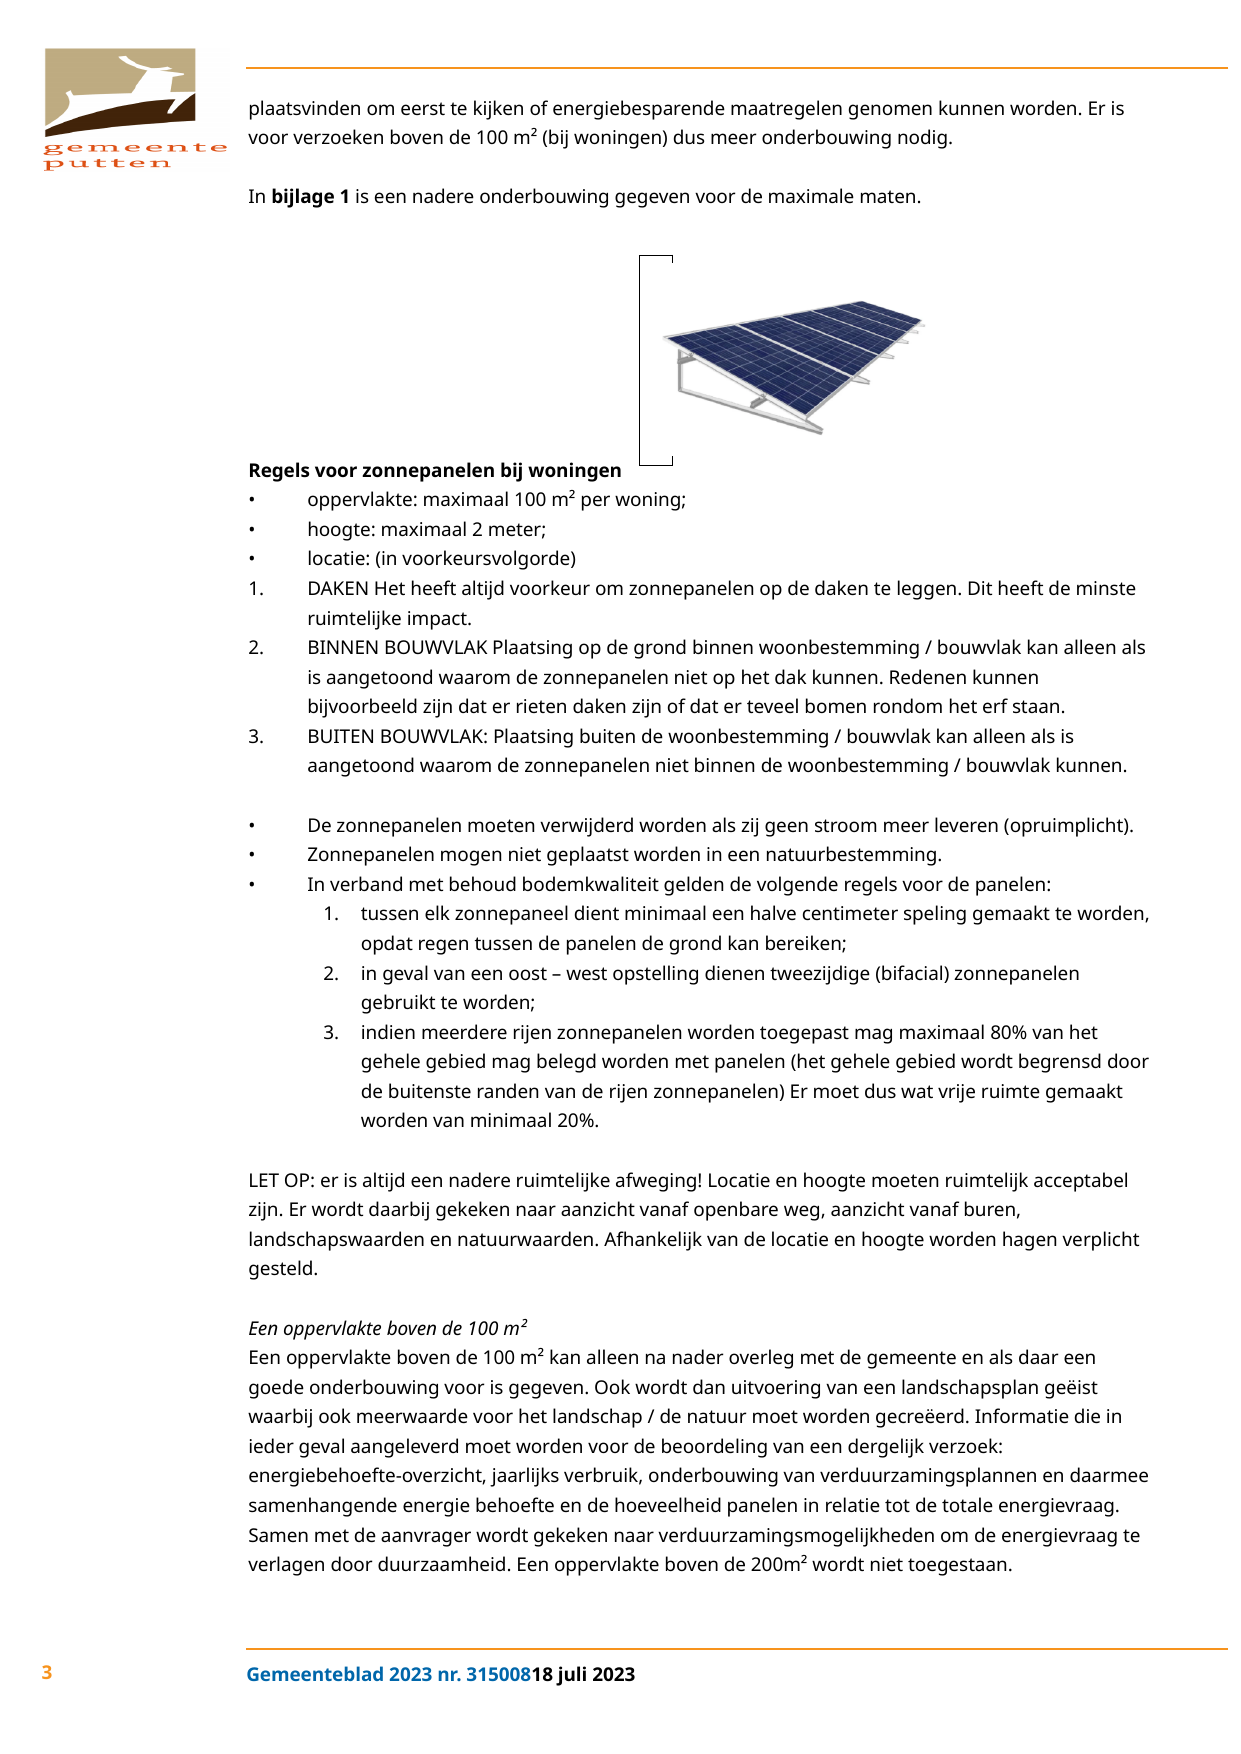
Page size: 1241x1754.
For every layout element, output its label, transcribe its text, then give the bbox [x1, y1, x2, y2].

list In verband met behoud bodemkwaliteit gelden de volgende regels voor de panelen: [248, 871, 1152, 897]
text plaatsvinden om eerst te kijken of energiebesparende maatregelen genomen kunnen worden. Er is voor verzoeken boven de 100 m² (bij woningen) dus meer onderbouwing nodig. [248, 95, 1152, 150]
list oppervlakte: maximaal 100 m² per woning; [248, 486, 1152, 512]
text LET OP: er is altijd een nadere ruimtelijke afweging! Locatie en hoogte moeten ruimtelijk acceptabel zijn. Er wordt daarbij gekeken naar aanzicht vanaf openbare weg, aanzicht vanaf buren, landschapswaarden en natuurwaarden. Afhankelijk van de locatie en hoogte worden hagen verplicht gesteld. [248, 1167, 1152, 1281]
text Regels voor zonnepanelen bij woningen [248, 243, 1152, 482]
list hoogte: maximaal 2 meter; [248, 516, 1152, 542]
list BUITEN BOUWVLAK: Plaatsing buiten de woonbestemming / bouwvlak kan alleen als is aangetoond waarom de zonnepanelen niet binnen de woonbestemming / bouwvlak kunnen. [248, 723, 1152, 778]
list BINNEN BOUWVLAK Plaatsing op de grond binnen woonbestemming / bouwvlak kan alleen als is aangetoond waarom de zonnepanelen niet op het dak kunnen. Redenen kunnen bijvoorbeeld zijn dat er rieten daken zijn of dat er teveel bomen rondom het erf staan. [248, 634, 1152, 719]
list tussen elk zonnepaneel dient minimaal een halve centimeter speling gemaakt te worden, opdat regen tussen de panelen de grond kan bereiken; [323, 901, 1152, 956]
picture [647, 263, 944, 456]
list Zonnepanelen mogen niet geplaatst worden in een natuurbestemming. [248, 841, 1152, 867]
list DAKEN Het heeft altijd voorkeur om zonnepanelen op de daken te leggen. Dit heeft de minste ruimtelijke impact. [248, 575, 1152, 630]
text Een oppervlakte boven de 100 m² kan alleen na nader overleg met de gemeente en als daar een goede onderbouwing voor is gegeven. Ook wordt dan uitvoering van een landschapsplan geëist waarbij ook meerwaarde voor het landschap / de natuur moet worden gecreëerd. Informatie die in ieder geval aangeleverd moet worden voor de beoordeling van een dergelijk verzoek: energiebehoefte-overzicht, jaarlijks verbruik, onderbouwing van verduurzamingsplannen en daarmee samenhangende energie behoefte en de hoeveelheid panelen in relatie tot de totale energievraag. Samen met de aanvrager wordt gekeken naar verduurzamingsmogelijkheden om de energievraag te verlagen door duurzaamheid. Een oppervlakte boven de 200m² wordt niet toegestaan. [248, 1344, 1152, 1577]
picture [41, 47, 231, 172]
text Een oppervlakte boven de 100 m² [248, 1315, 1152, 1340]
list De zonnepanelen moeten verwijderd worden als zij geen stroom meer leveren (opruimplicht). [248, 812, 1152, 837]
list locatie: (in voorkeursvolgorde) [248, 546, 1152, 571]
list indien meerdere rijen zonnepanelen worden toegepast mag maximaal 80% van het gehele gebied mag belegd worden met panelen (het gehele gebied wordt begrensd door de buitenste randen van de rijen zonnepanelen) Er moet dus wat vrije ruimte gemaakt worden van minimaal 20%. [323, 1019, 1152, 1133]
list in geval van een oost – west opstelling dienen tweezijdige (bifacial) zonnepanelen gebruikt te worden; [323, 960, 1152, 1015]
text In bijlage 1 is een nadere onderbouwing gegeven voor de maximale maten. [248, 183, 1152, 209]
